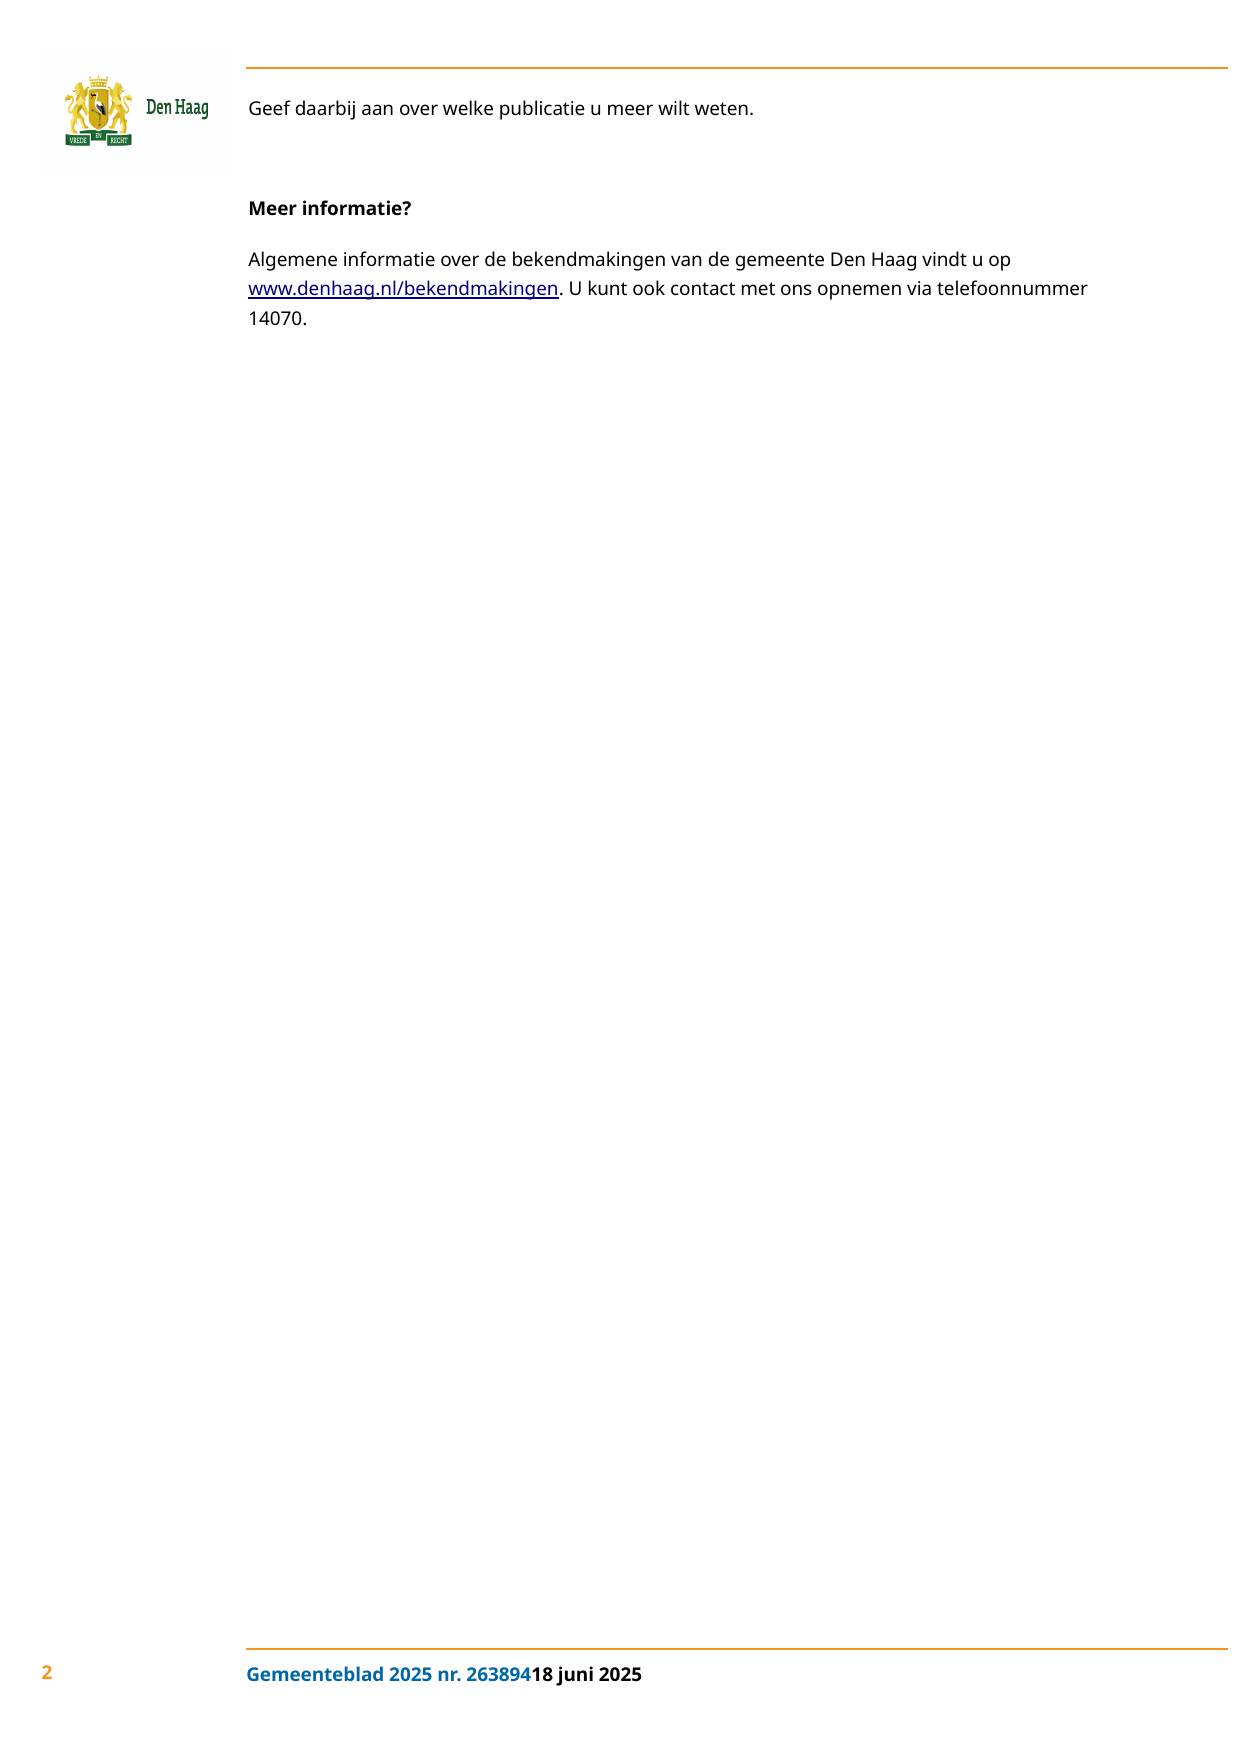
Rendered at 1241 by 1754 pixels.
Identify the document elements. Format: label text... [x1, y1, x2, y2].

text Geef daarbij aan over welke publicatie u meer wilt weten. [248, 95, 1152, 121]
picture [41, 47, 231, 172]
text Meer informatie? [248, 196, 1152, 221]
text Algemene informatie over de bekendmakingen van de gemeente Den Haag vindt u op www.denhaag.nl/bekendmakingen. U kunt ook contact met ons opnemen via telefoonnummer 14070. [248, 246, 1152, 331]
